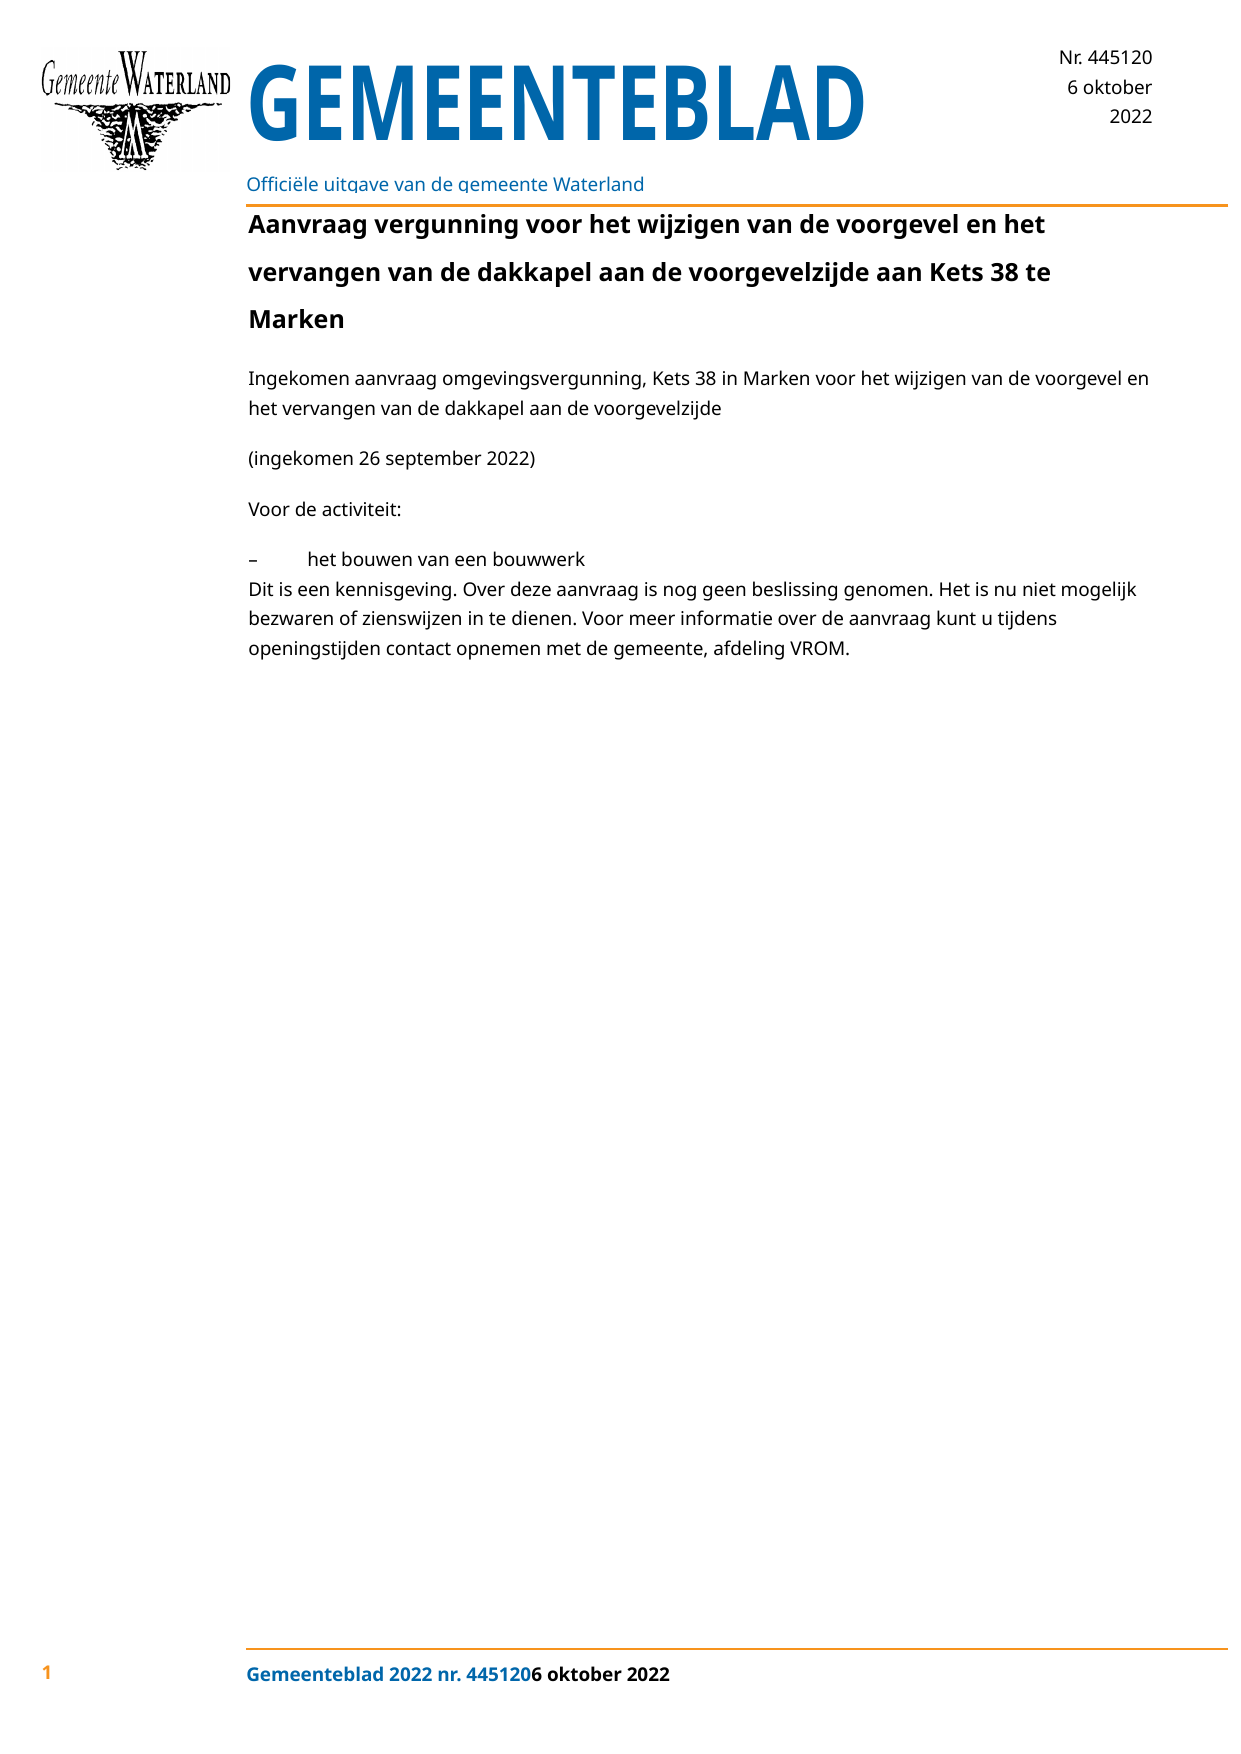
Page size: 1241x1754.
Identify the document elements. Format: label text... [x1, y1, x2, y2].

text (ingekomen 26 september 2022) [248, 446, 1152, 471]
list het bouwen van een bouwwerk [248, 546, 1152, 572]
picture [41, 47, 231, 172]
text Ingekomen aanvraag omgevingsvergunning, Kets 38 in Marken voor het wijzigen van de voorgevel en het vervangen van de dakkapel aan de voorgevelzijde [248, 366, 1152, 421]
text Dit is een kennisgeving. Over deze aanvraag is nog geen beslissing genomen. Het is nu niet mogelijk bezwaren of zienswijzen in te dienen. Voor meer informatie over de aanvraag kunt u tijdens openingstijden contact opnemen met de gemeente, afdeling VROM. [248, 576, 1152, 661]
text Voor de activiteit: [248, 496, 1152, 522]
text Aanvraag vergunning voor het wijzigen van de voorgevel en het vervangen van de dakkapel aan de voorgevelzijde aan Kets 38 te Marken [248, 207, 1152, 336]
